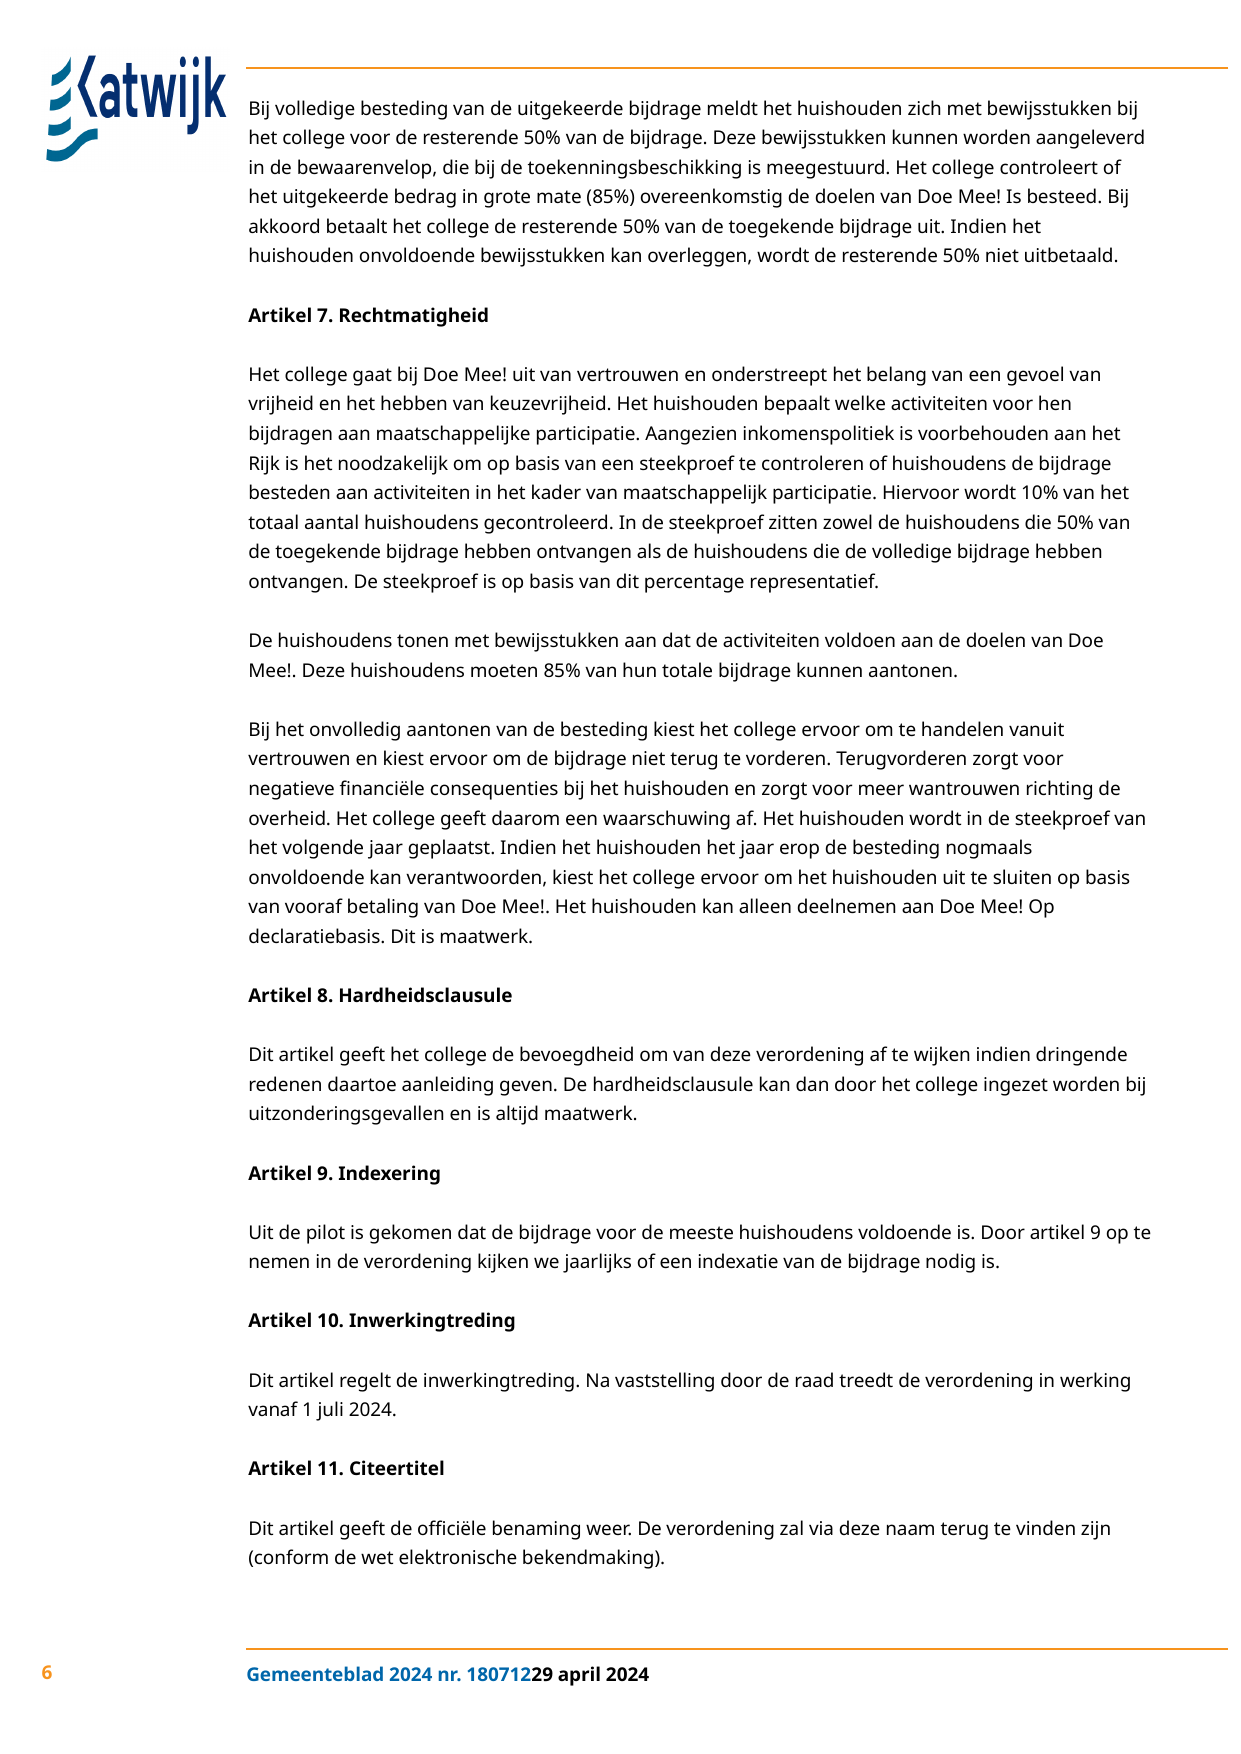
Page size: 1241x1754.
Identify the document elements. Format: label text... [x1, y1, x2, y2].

text Artikel 10. Inwerkingtreding [248, 1308, 1152, 1333]
text Dit artikel geeft het college de bevoegdheid om van deze verordening af te wijken indien dringende redenen daartoe aanleiding geven. De hardheidsclausule kan dan door het college ingezet worden bij uitzonderingsgevallen en is altijd maatwerk. [248, 1041, 1152, 1126]
text Uit de pilot is gekomen dat de bijdrage voor de meeste huishoudens voldoende is. Door artikel 9 op te nemen in de verordening kijken we jaarlijks of een indexatie van de bijdrage nodig is. [248, 1219, 1152, 1274]
text Dit artikel geeft de officiële benaming weer. De verordening zal via deze naam terug te vinden zijn (conform de wet elektronische bekendmaking). [248, 1515, 1152, 1570]
text Artikel 11. Citeertitel [248, 1456, 1152, 1481]
text Bij het onvolledig aantonen van de besteding kiest het college ervoor om te handelen vanuit vertrouwen en kiest ervoor om de bijdrage niet terug te vorderen. Terugvorderen zorgt voor negatieve financiële consequenties bij het huishouden en zorgt voor meer wantrouwen richting de overheid. Het college geeft daarom een waarschuwing af. Het huishouden wordt in de steekproef van het volgende jaar geplaatst. Indien het huishouden het jaar erop de besteding nogmaals onvoldoende kan verantwoorden, kiest het college ervoor om het huishouden uit te sluiten op basis van vooraf betaling van Doe Mee!. Het huishouden kan alleen deelnemen aan Doe Mee! Op declaratiebasis. Dit is maatwerk. [248, 716, 1152, 949]
text Dit artikel regelt de inwerkingtreding. Na vaststelling door de raad treedt de verordening in werking vanaf 1 juli 2024. [248, 1367, 1152, 1422]
text Het college gaat bij Doe Mee! uit van vertrouwen en onderstreept het belang van een gevoel van vrijheid en het hebben van keuzevrijheid. Het huishouden bepaalt welke activiteiten voor hen bijdragen aan maatschappelijke participatie. Aangezien inkomenspolitiek is voorbehouden aan het Rijk is het noodzakelijk om op basis van een steekproef te controleren of huishoudens de bijdrage besteden aan activiteiten in het kader van maatschappelijk participatie. Hiervoor wordt 10% van het totaal aantal huishoudens gecontroleerd. In de steekproef zitten zowel de huishoudens die 50% van de toegekende bijdrage hebben ontvangen als de huishoudens die de volledige bijdrage hebben ontvangen. De steekproef is op basis van dit percentage representatief. [248, 361, 1152, 594]
picture [41, 47, 231, 172]
text De huishoudens tonen met bewijsstukken aan dat de activiteiten voldoen aan de doelen van Doe Mee!. Deze huishoudens moeten 85% van hun totale bijdrage kunnen aantonen. [248, 627, 1152, 683]
text Artikel 8. Hardheidsclausule [248, 982, 1152, 1008]
text Artikel 9. Indexering [248, 1160, 1152, 1186]
text Bij volledige besteding van de uitgekeerde bijdrage meldt het huishouden zich met bewijsstukken bij het college voor de resterende 50% van de bijdrage. Deze bewijsstukken kunnen worden aangeleverd in de bewaarenvelop, die bij de toekenningsbeschikking is meegestuurd. Het college controleert of het uitgekeerde bedrag in grote mate (85%) overeenkomstig de doelen van Doe Mee! Is besteed. Bij akkoord betaalt het college de resterende 50% van de toegekende bijdrage uit. Indien het huishouden onvoldoende bewijsstukken kan overleggen, wordt de resterende 50% niet uitbetaald. [248, 95, 1152, 268]
text Artikel 7. Rechtmatigheid [248, 302, 1152, 328]
